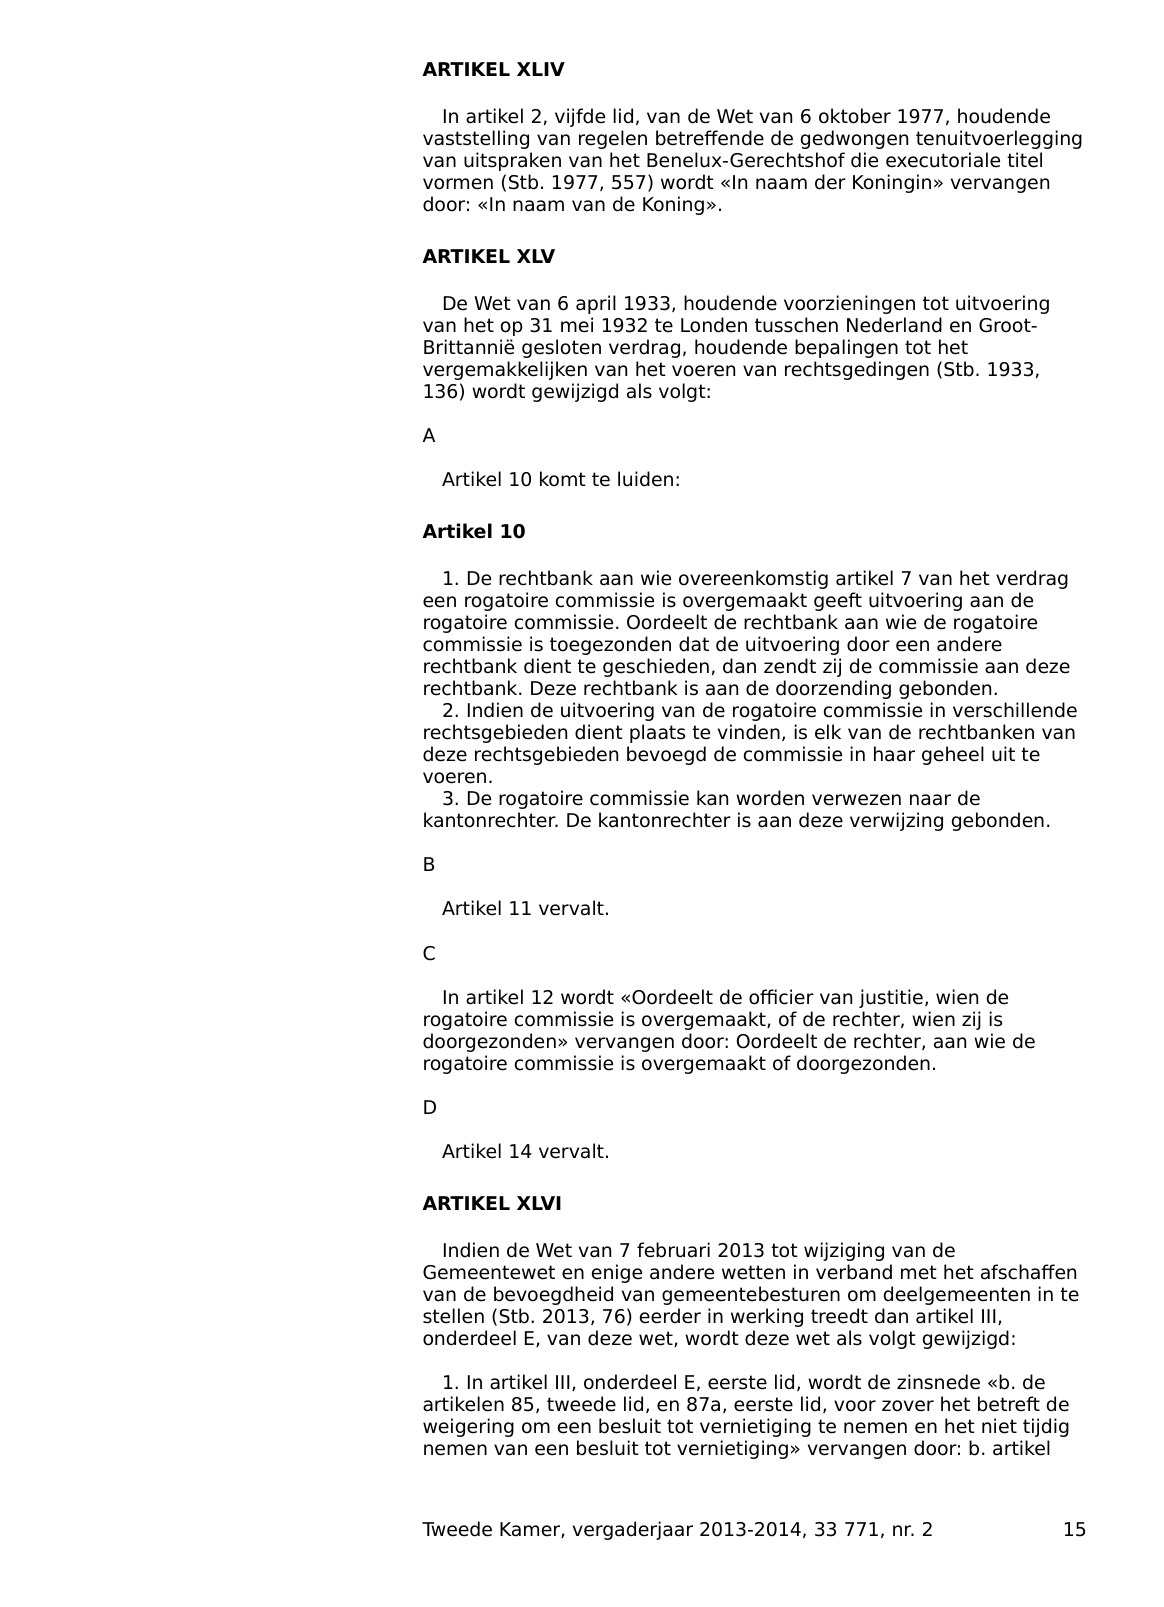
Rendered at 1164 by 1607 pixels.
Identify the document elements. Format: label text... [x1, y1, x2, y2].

subtitle ARTIKEL XLIV [422, 59, 1087, 81]
text 2. Indien de uitvoering van de rogatoire commissie in verschillende rechtsgebieden dient plaats te vinden, is elk van de rechtbanken van deze rechtsgebieden bevoegd de commissie in haar geheel uit te voeren. [422, 700, 1087, 788]
text Artikel 10 komt te luiden: [422, 469, 1087, 491]
text In artikel 12 wordt «Oordeelt de officier van justitie, wien de rogatoire commissie is overgemaakt, of de rechter, wien zij is doorgezonden» vervangen door: Oordeelt de rechter, aan wie de rogatoire commissie is overgemaakt of doorgezonden. [422, 987, 1087, 1074]
text Indien de Wet van 7 februari 2013 tot wijziging van de Gemeentewet en enige andere wetten in verband met het afschaffen van de bevoegdheid van gemeentebesturen om deelgemeenten in te stellen (Stb. 2013, 76) eerder in werking treedt dan artikel III, onderdeel E, van deze wet, wordt deze wet als volgt gewijzigd: [422, 1240, 1087, 1350]
subtitle ARTIKEL XLV [422, 246, 1087, 268]
text 3. De rogatoire commissie kan worden verwezen naar de kantonrechter. De kantonrechter is aan deze verwijzing gebonden. [422, 788, 1087, 832]
text In artikel 2, vijfde lid, van de Wet van 6 oktober 1977, houdende vaststelling van regelen betreffende de gedwongen tenuitvoerlegging van uitspraken van het Benelux-Gerechtshof die executoriale titel vormen (Stb. 1977, 557) wordt «In naam der Koningin» vervangen door: «In naam van de Koning». [422, 106, 1087, 216]
text C [422, 942, 1087, 964]
text D [422, 1097, 1087, 1119]
text Artikel 11 vervalt. [422, 898, 1087, 920]
text B [422, 854, 1087, 876]
text Artikel 14 vervalt. [422, 1141, 1087, 1163]
text 1. In artikel III, onderdeel E, eerste lid, wordt de zinsnede «b. de artikelen 85, tweede lid, en 87a, eerste lid, voor zover het betreft de weigering om een besluit tot vernietiging te nemen en het niet tijdig nemen van een besluit tot vernietiging» vervangen door: b. artikel [422, 1372, 1087, 1460]
subtitle ARTIKEL XLVI [422, 1193, 1087, 1215]
text A [422, 425, 1087, 447]
subtitle Artikel 10 [422, 521, 1087, 543]
text 1. De rechtbank aan wie overeenkomstig artikel 7 van het verdrag een rogatoire commissie is overgemaakt geeft uitvoering aan de rogatoire commissie. Oordeelt de rechtbank aan wie de rogatoire commissie is toegezonden dat de uitvoering door een andere rechtbank dient te geschieden, dan zendt zij de commissie aan deze rechtbank. Deze rechtbank is aan de doorzending gebonden. [422, 568, 1087, 700]
text De Wet van 6 april 1933, houdende voorzieningen tot uitvoering van het op 31 mei 1932 te Londen tusschen Nederland en Groot-Brittannië gesloten verdrag, houdende bepalingen tot het vergemakkelijken van het voeren van rechtsgedingen (Stb. 1933, 136) wordt gewijzigd als volgt: [422, 293, 1087, 403]
